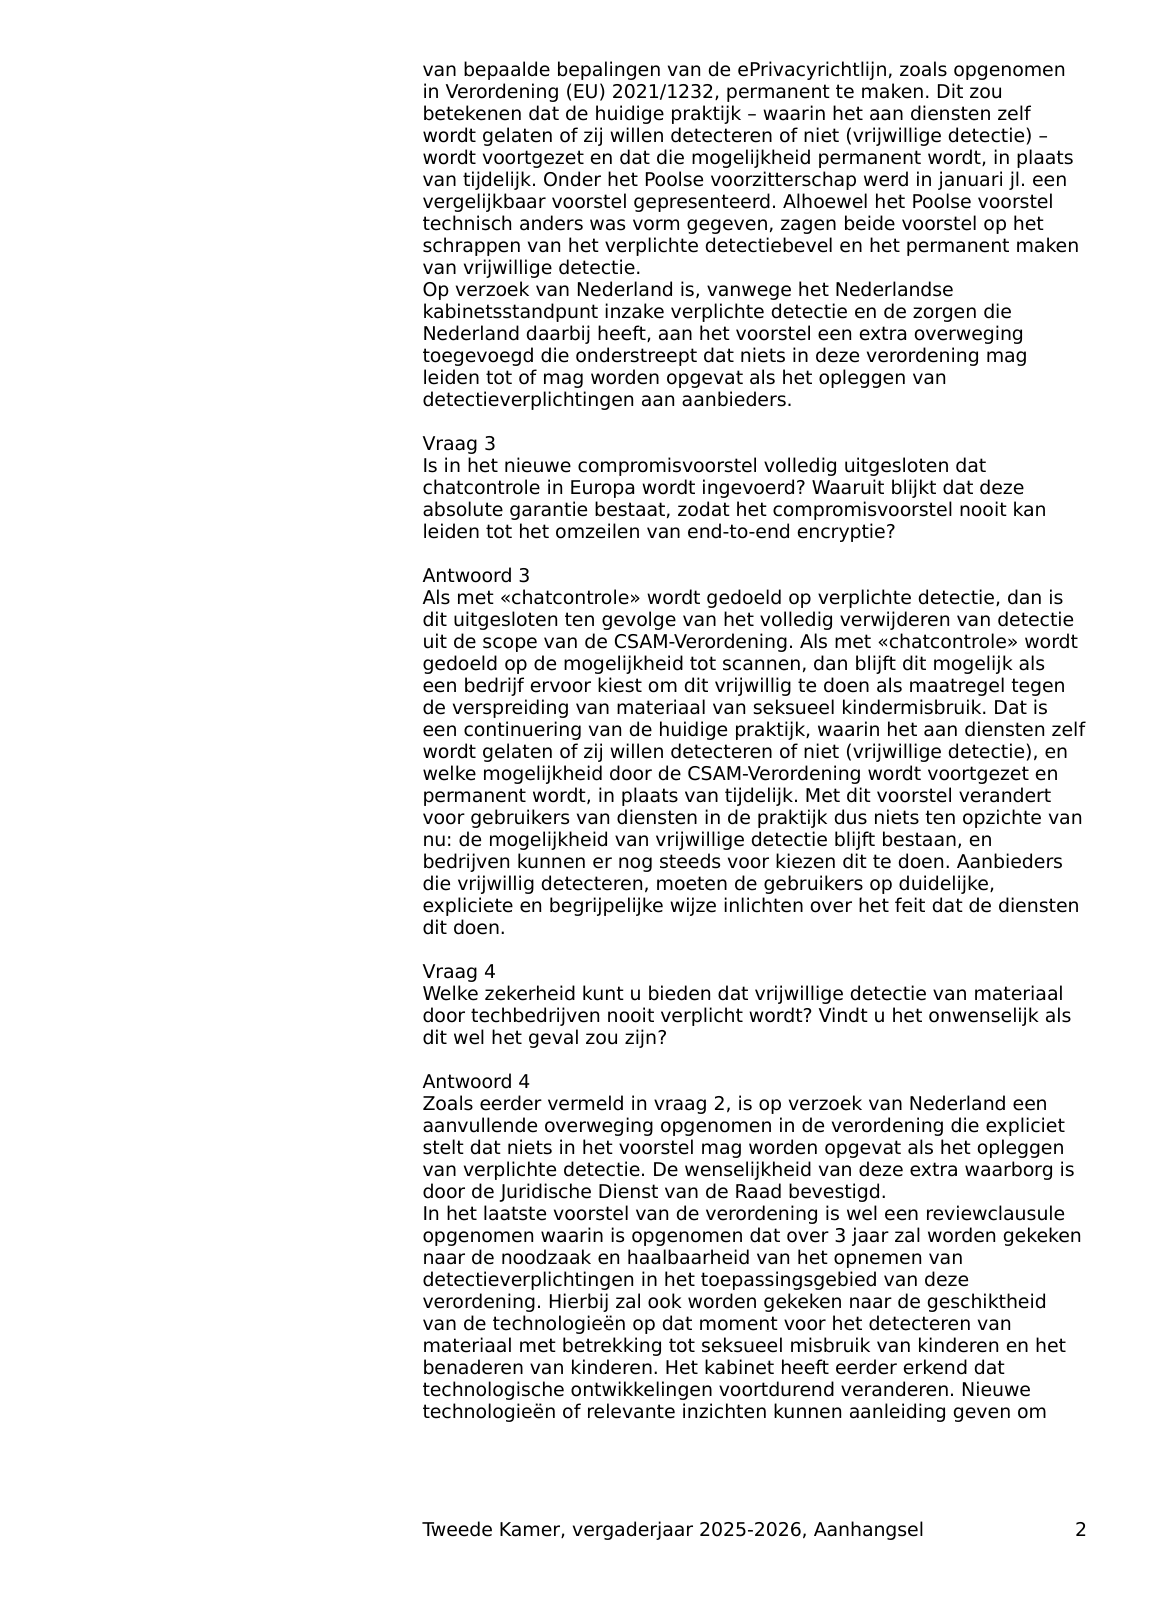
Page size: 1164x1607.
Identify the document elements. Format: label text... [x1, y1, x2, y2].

text Welke zekerheid kunt u bieden dat vrijwillige detectie van materiaal door techbedrijven nooit verplicht wordt? Vindt u het onwenselijk als dit wel het geval zou zijn? [422, 983, 1087, 1049]
text Op verzoek van Nederland is, vanwege het Nederlandse kabinetsstandpunt inzake verplichte detectie en de zorgen die Nederland daarbij heeft, aan het voorstel een extra overweging toegevoegd die onderstreept dat niets in deze verordening mag leiden tot of mag worden opgevat als het opleggen van detectieverplichtingen aan aanbieders. [422, 279, 1087, 411]
text Vraag 3 [422, 433, 1087, 455]
text Als met «chatcontrole» wordt gedoeld op verplichte detectie, dan is dit uitgesloten ten gevolge van het volledig verwijderen van detectie uit de scope van de CSAM-Verordening. Als met «chatcontrole» wordt gedoeld op de mogelijkheid tot scannen, dan blijft dit mogelijk als een bedrijf ervoor kiest om dit vrijwillig te doen als maatregel tegen de verspreiding van materiaal van seksueel kindermisbruik. Dat is een continuering van de huidige praktijk, waarin het aan diensten zelf wordt gelaten of zij willen detecteren of niet (vrijwillige detectie), en welke mogelijkheid door de CSAM-Verordening wordt voortgezet en permanent wordt, in plaats van tijdelijk. Met dit voorstel verandert voor gebruikers van diensten in de praktijk dus niets ten opzichte van nu: de mogelijkheid van vrijwillige detectie blijft bestaan, en bedrijven kunnen er nog steeds voor kiezen dit te doen. Aanbieders die vrijwillig detecteren, moeten de gebruikers op duidelijke, expliciete en begrijpelijke wijze inlichten over het feit dat de diensten dit doen. [422, 587, 1087, 939]
text Antwoord 3 [422, 565, 1087, 587]
text van bepaalde bepalingen van de ePrivacyrichtlijn, zoals opgenomen in Verordening (EU) 2021/1232, permanent te maken. Dit zou betekenen dat de huidige praktijk – waarin het aan diensten zelf wordt gelaten of zij willen detecteren of niet (vrijwillige detectie) – wordt voortgezet en dat die mogelijkheid permanent wordt, in plaats van tijdelijk. Onder het Poolse voorzitterschap werd in januari jl. een vergelijkbaar voorstel gepresenteerd. Alhoewel het Poolse voorstel technisch anders was vorm gegeven, zagen beide voorstel op het schrappen van het verplichte detectiebevel en het permanent maken van vrijwillige detectie. [422, 59, 1087, 279]
text Zoals eerder vermeld in vraag 2, is op verzoek van Nederland een aanvullende overweging opgenomen in de verordening die expliciet stelt dat niets in het voorstel mag worden opgevat als het opleggen van verplichte detectie. De wenselijkheid van deze extra waarborg is door de Juridische Dienst van de Raad bevestigd. [422, 1093, 1087, 1203]
text Antwoord 4 [422, 1071, 1087, 1093]
text Vraag 4 [422, 961, 1087, 983]
text In het laatste voorstel van de verordening is wel een reviewclausule opgenomen waarin is opgenomen dat over 3 jaar zal worden gekeken naar de noodzaak en haalbaarheid van het opnemen van detectieverplichtingen in het toepassingsgebied van deze verordening. Hierbij zal ook worden gekeken naar de geschiktheid van de technologieën op dat moment voor het detecteren van materiaal met betrekking tot seksueel misbruik van kinderen en het benaderen van kinderen. Het kabinet heeft eerder erkend dat technologische ontwikkelingen voortdurend veranderen. Nieuwe technologieën of relevante inzichten kunnen aanleiding geven om [422, 1203, 1087, 1423]
text Is in het nieuwe compromisvoorstel volledig uitgesloten dat chatcontrole in Europa wordt ingevoerd? Waaruit blijkt dat deze absolute garantie bestaat, zodat het compromisvoorstel nooit kan leiden tot het omzeilen van end-to-end encryptie? [422, 455, 1087, 543]
